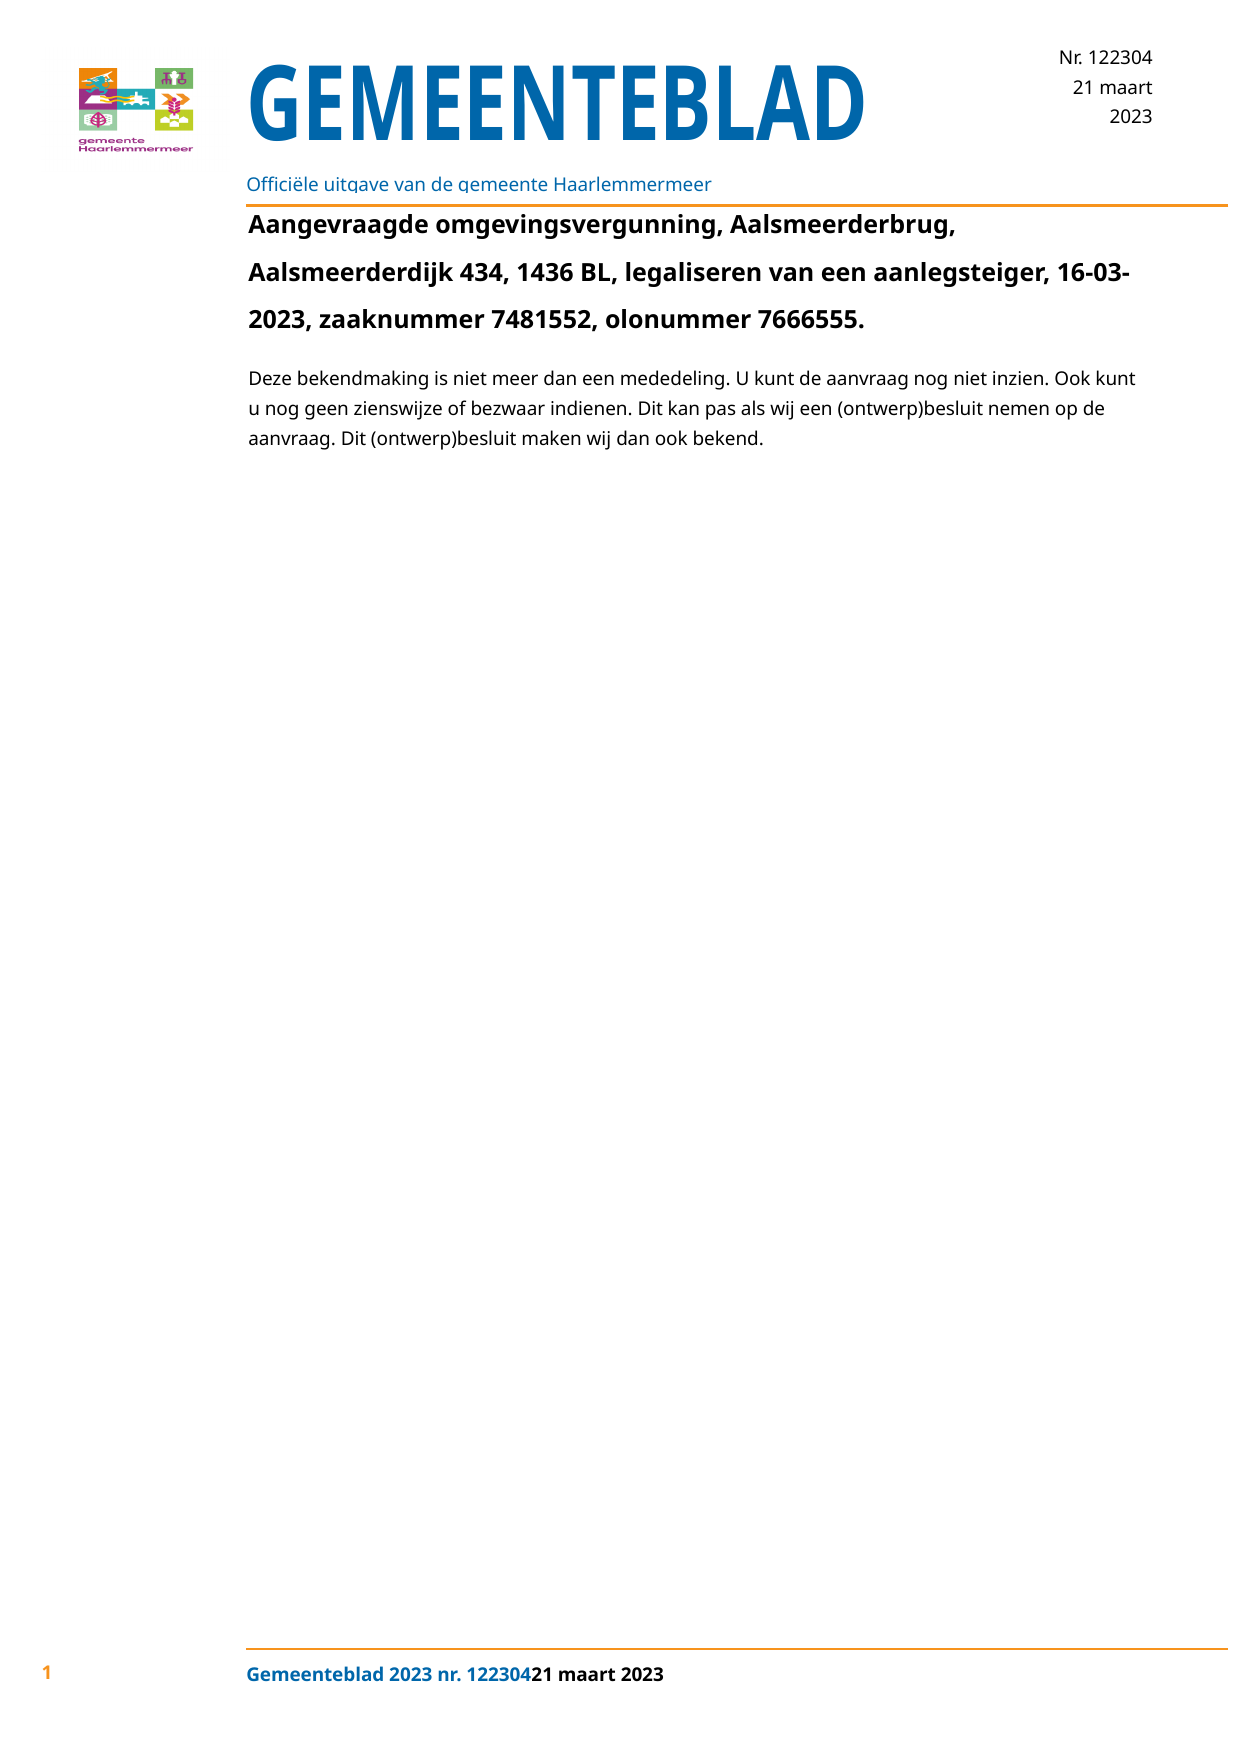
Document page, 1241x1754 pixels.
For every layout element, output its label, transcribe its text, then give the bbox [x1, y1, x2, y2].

picture [41, 47, 231, 172]
text Aangevraagde omgevingsvergunning, Aalsmeerderbrug, Aalsmeerderdijk 434, 1436 BL, legaliseren van een aanlegsteiger, 16-03-2023, zaaknummer 7481552, olonummer 7666555. [248, 207, 1152, 336]
text Deze bekendmaking is niet meer dan een mededeling. U kunt de aanvraag nog niet inzien. Ook kunt u nog geen zienswijze of bezwaar indienen. Dit kan pas als wij een (ontwerp)besluit nemen op de aanvraag. Dit (ontwerp)besluit maken wij dan ook bekend. [248, 366, 1152, 450]
